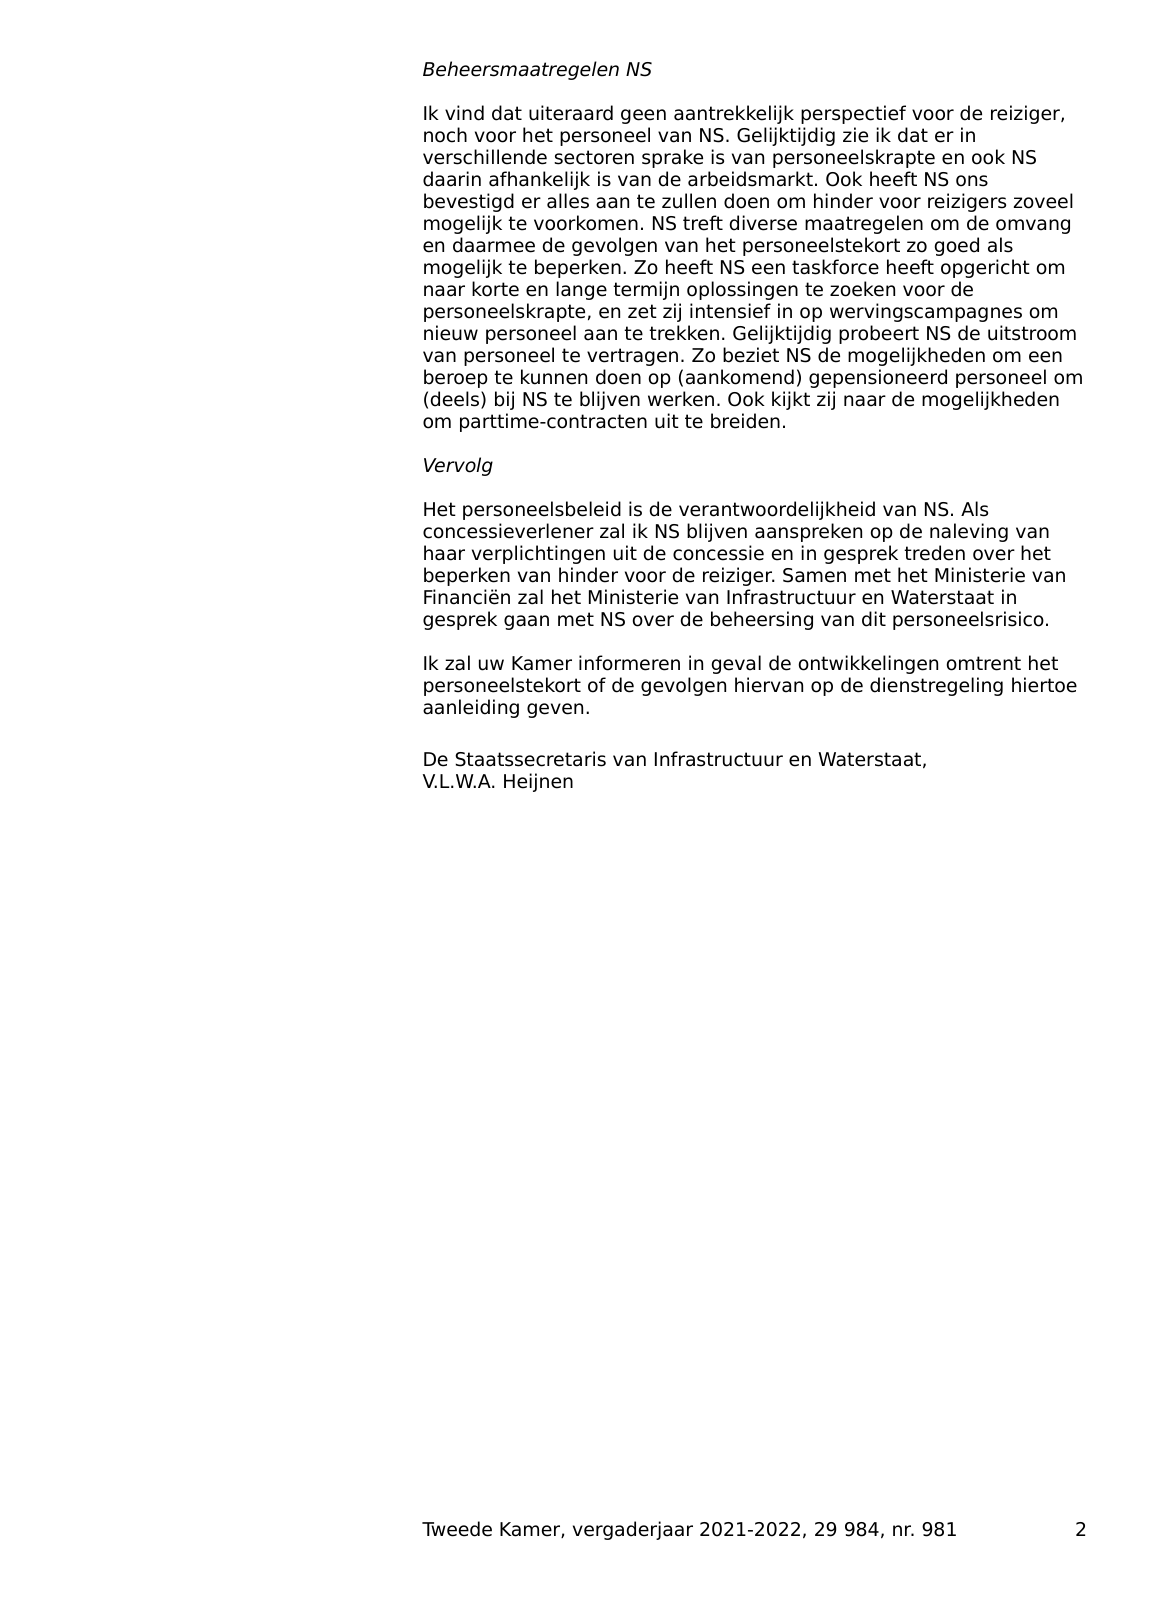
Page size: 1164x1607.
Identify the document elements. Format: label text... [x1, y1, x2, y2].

subtitle Vervolg [422, 455, 1087, 477]
text De Staatssecretaris van Infrastructuur en Waterstaat, V.L.W.A. Heijnen [422, 749, 1087, 793]
text Het personeelsbeleid is de verantwoordelijkheid van NS. Als concessieverlener zal ik NS blijven aanspreken op de naleving van haar verplichtingen uit de concessie en in gesprek treden over het beperken van hinder voor de reiziger. Samen met het Ministerie van Financiën zal het Ministerie van Infrastructuur en Waterstaat in gesprek gaan met NS over de beheersing van dit personeelsrisico. [422, 499, 1087, 631]
text Ik zal uw Kamer informeren in geval de ontwikkelingen omtrent het personeelstekort of de gevolgen hiervan op de dienstregeling hiertoe aanleiding geven. [422, 653, 1087, 719]
subtitle Beheersmaatregelen NS [422, 59, 1087, 81]
text Ik vind dat uiteraard geen aantrekkelijk perspectief voor de reiziger, noch voor het personeel van NS. Gelijktijdig zie ik dat er in verschillende sectoren sprake is van personeelskrapte en ook NS daarin afhankelijk is van de arbeidsmarkt. Ook heeft NS ons bevestigd er alles aan te zullen doen om hinder voor reizigers zoveel mogelijk te voorkomen. NS treft diverse maatregelen om de omvang en daarmee de gevolgen van het personeelstekort zo goed als mogelijk te beperken. Zo heeft NS een taskforce heeft opgericht om naar korte en lange termijn oplossingen te zoeken voor de personeelskrapte, en zet zij intensief in op wervingscampagnes om nieuw personeel aan te trekken. Gelijktijdig probeert NS de uitstroom van personeel te vertragen. Zo beziet NS de mogelijkheden om een beroep te kunnen doen op (aankomend) gepensioneerd personeel om (deels) bij NS te blijven werken. Ook kijkt zij naar de mogelijkheden om parttime-contracten uit te breiden. [422, 103, 1087, 433]
